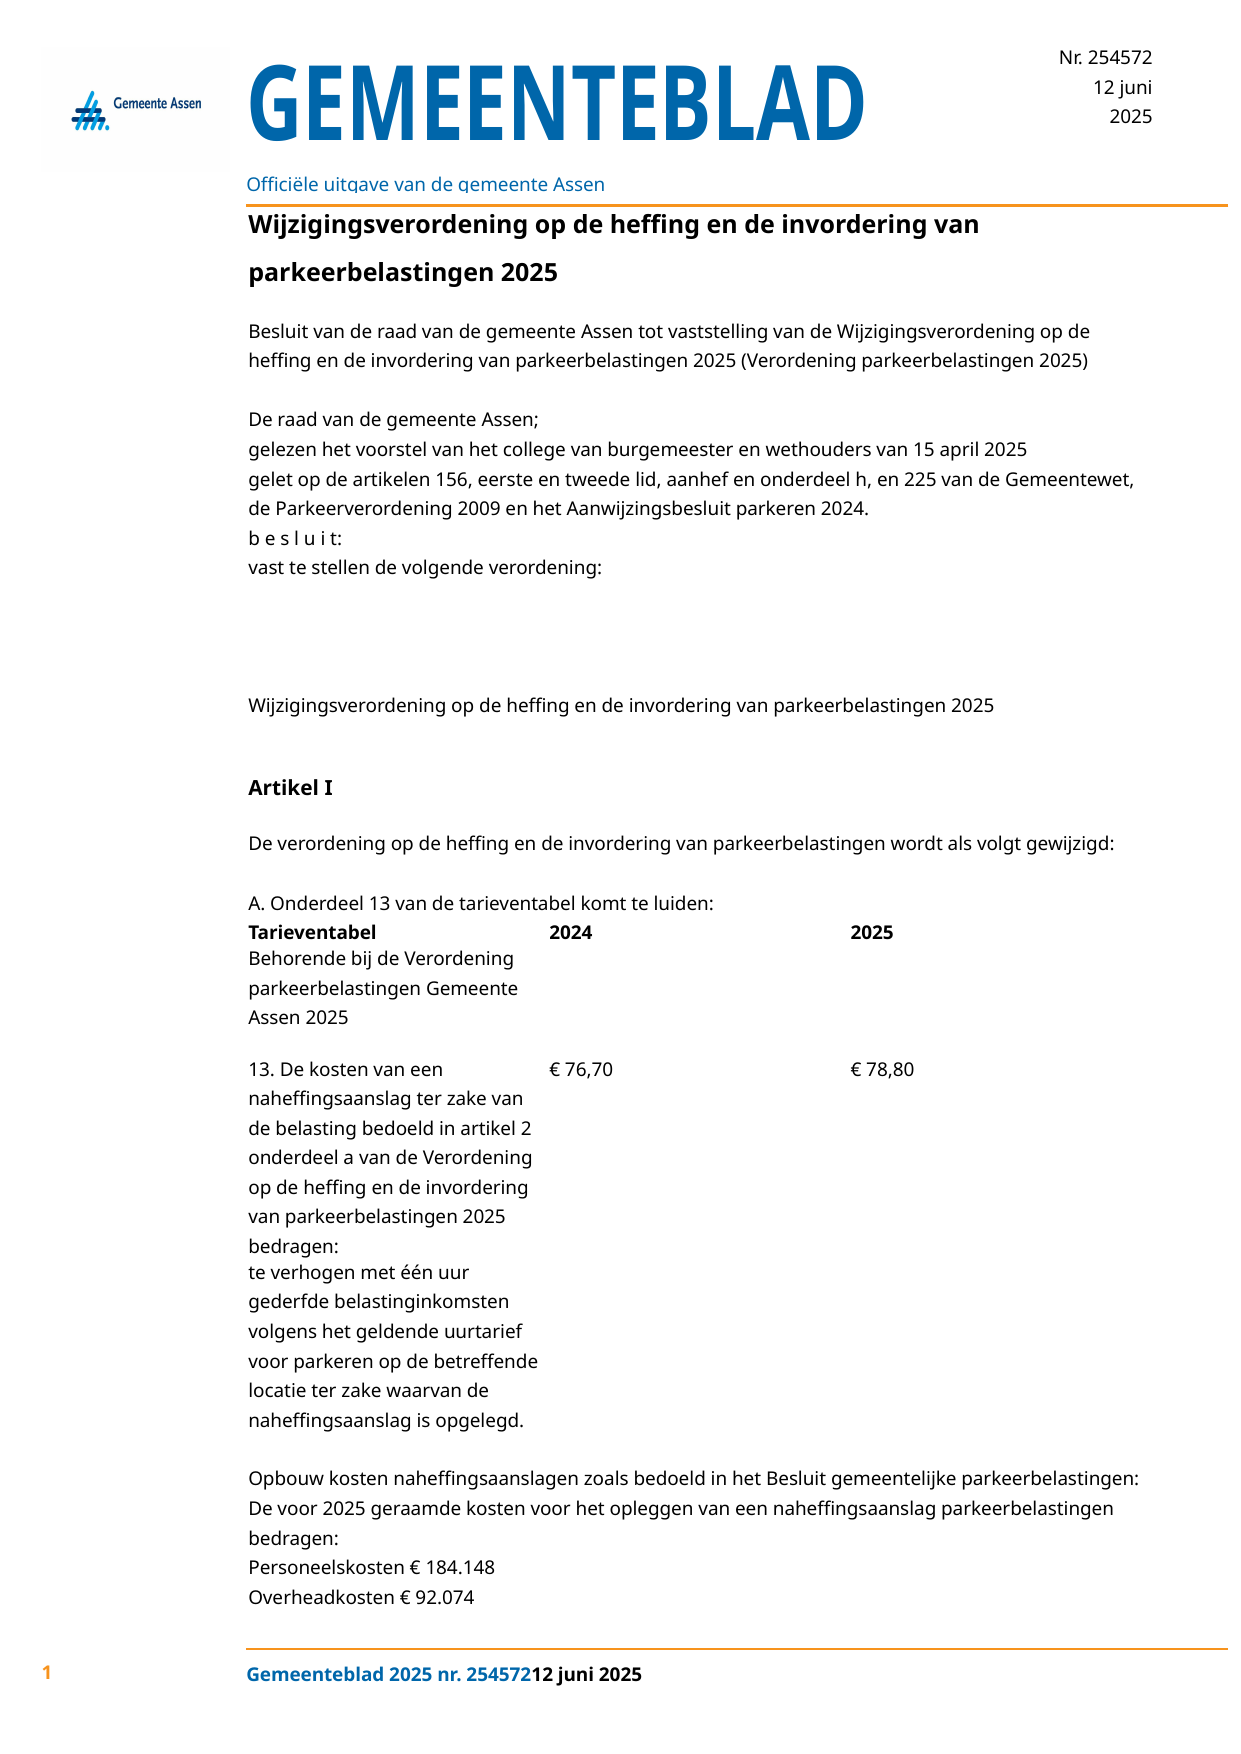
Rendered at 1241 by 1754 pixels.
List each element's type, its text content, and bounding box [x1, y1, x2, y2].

text De verordening op de heffing en de invordering van parkeerbelastingen wordt als volgt gewijzigd: [248, 831, 1152, 856]
table_cell € 78,80 [850, 1056, 1152, 1259]
table_cell [850, 1259, 1152, 1433]
table_cell 13. De kosten van een naheffingsaanslag ter zake van de belasting bedoeld in artikel 2 onderdeel a van de Verordening op de heffing en de invordering van parkeerbelastingen 2025 bedragen: [248, 1056, 549, 1259]
text Wijzigingsverordening op de heffing en de invordering van parkeerbelastingen 2025 [248, 693, 1152, 718]
text b e s l u i t: [248, 525, 1152, 551]
text Besluit van de raad van de gemeente Assen tot vaststelling van de Wijzigingsverordening op de heffing en de invordering van parkeerbelastingen 2025 (Verordening parkeerbelastingen 2025) [248, 318, 1152, 373]
table_cell [549, 1259, 850, 1433]
text Opbouw kosten naheffingsaanslagen zoals bedoeld in het Besluit gemeentelijke parkeerbelastingen: [248, 1466, 1152, 1491]
text Wijzigingsverordening op de heffing en de invordering van parkeerbelastingen 2025 [248, 207, 1152, 288]
table_cell [850, 945, 1152, 1030]
table_cell [549, 945, 850, 1030]
text A. Onderdeel 13 van de tarieventabel komt te luiden: [248, 890, 1152, 916]
text De voor 2025 geraamde kosten voor het opleggen van een naheffingsaanslag parkeerbelastingen bedragen: [248, 1495, 1152, 1550]
picture [41, 47, 231, 172]
table_header Tarieventabel [248, 920, 549, 945]
table_cell € 76,70 [549, 1056, 850, 1259]
text Artikel I [248, 773, 1152, 801]
table_cell Behorende bij de Verordening parkeerbelastingen Gemeente Assen 2025 [248, 945, 549, 1030]
text gelezen het voorstel van het college van burgemeester en wethouders van 15 april 2025 [248, 436, 1152, 462]
table_header 2024 [549, 920, 850, 945]
table_cell [850, 1030, 1152, 1056]
table_cell [549, 1030, 850, 1056]
text gelet op de artikelen 156, eerste en tweede lid, aanhef en onderdeel h, en 225 van de Gemeentewet, de Parkeerverordening 2009 en het Aanwijzingsbesluit parkeren 2024. [248, 466, 1152, 521]
text Personeelskosten € 184.148 [248, 1554, 1152, 1580]
table_cell te verhogen met één uur gederfde belastinginkomsten volgens het geldende uurtarief voor parkeren op de betreffende locatie ter zake waarvan de naheffingsaanslag is opgelegd. [248, 1259, 549, 1433]
text vast te stellen de volgende verordening: [248, 554, 1152, 580]
text De raad van de gemeente Assen; [248, 407, 1152, 432]
table_cell [248, 1030, 549, 1056]
table_header 2025 [850, 920, 1152, 945]
text Overheadkosten € 92.074 [248, 1584, 1152, 1609]
